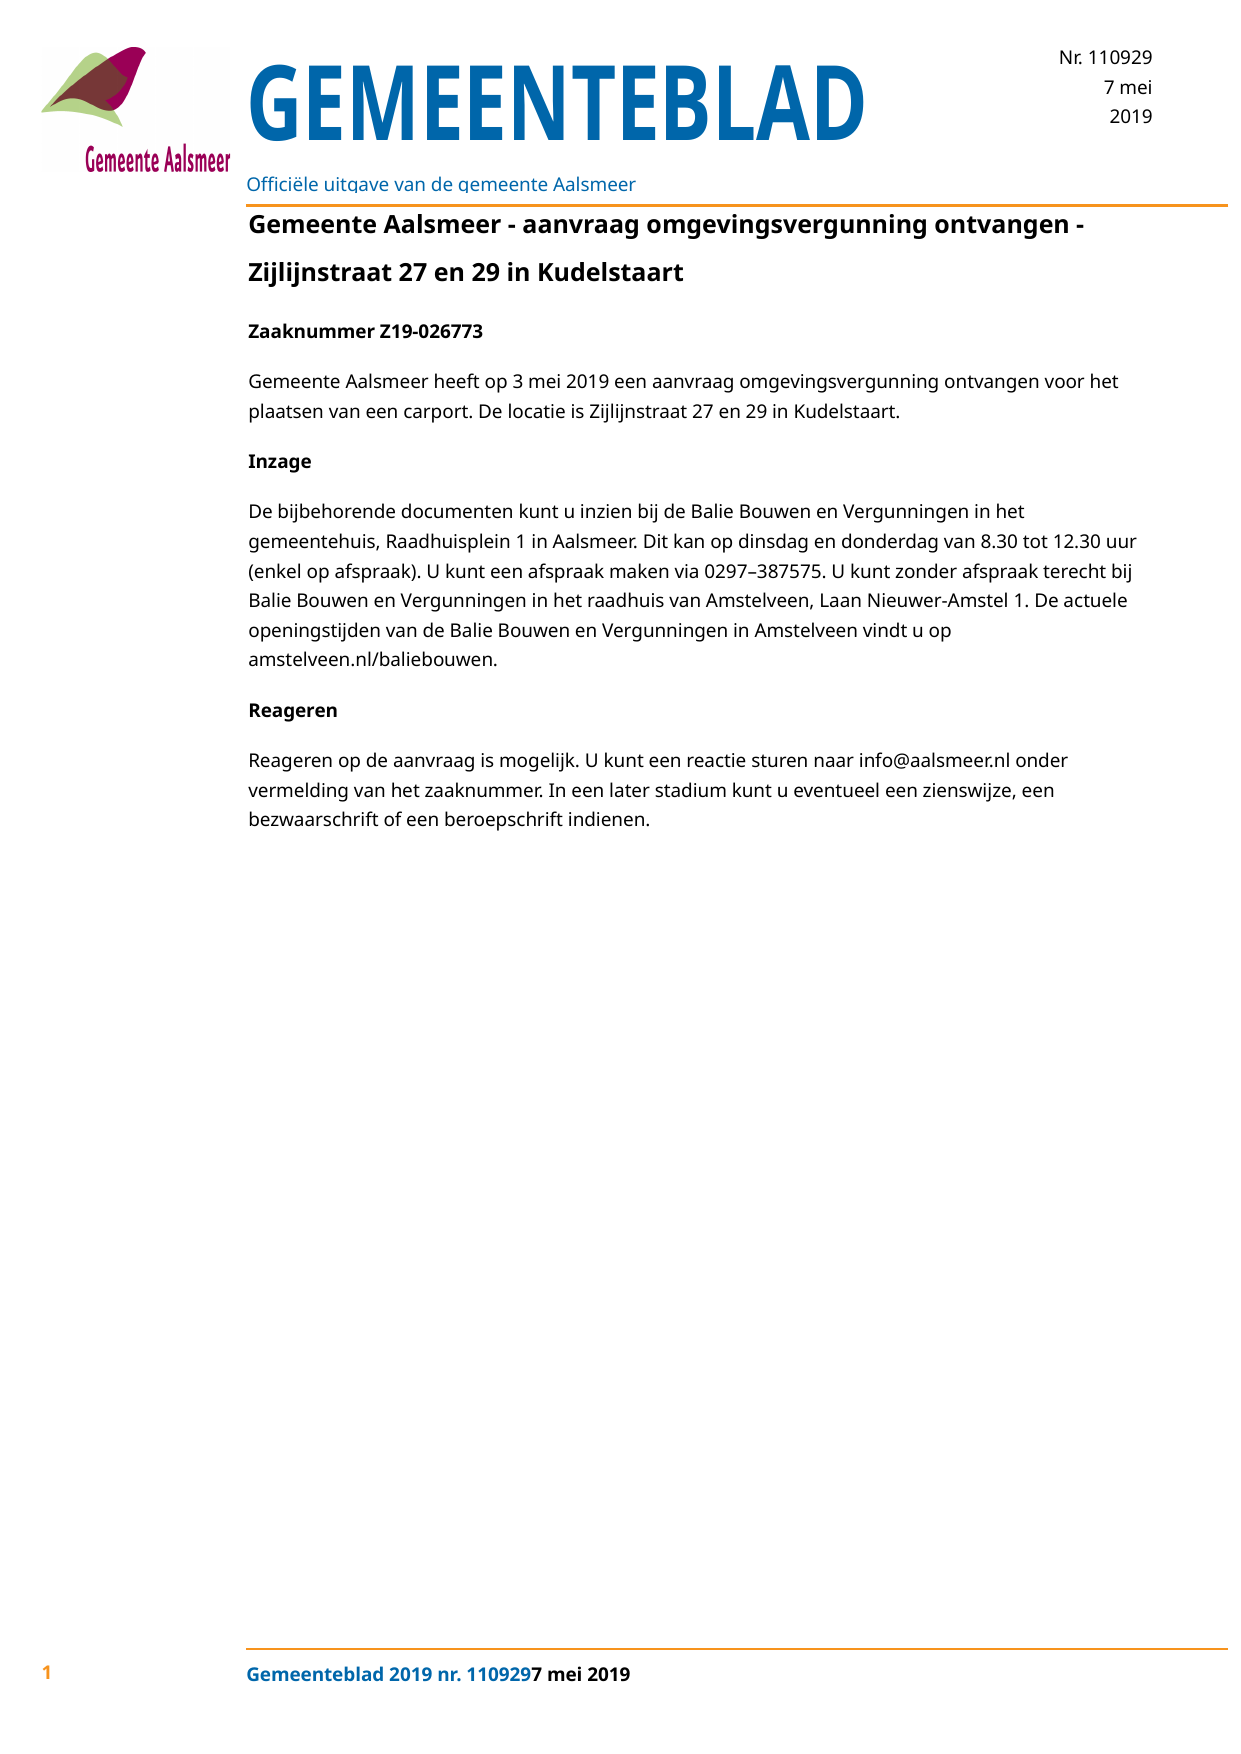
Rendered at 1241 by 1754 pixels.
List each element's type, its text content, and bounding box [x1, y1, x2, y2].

text Gemeente Aalsmeer heeft op 3 mei 2019 een aanvraag omgevingsvergunning ontvangen voor het plaatsen van een carport. De locatie is Zijlijnstraat 27 en 29 in Kudelstaart. [248, 368, 1152, 424]
text Inzage [248, 448, 1152, 474]
text Zaaknummer Z19-026773 [248, 318, 1152, 344]
text Reageren [248, 697, 1152, 723]
picture [41, 47, 231, 172]
text Gemeente Aalsmeer - aanvraag omgevingsvergunning ontvangen - Zijlijnstraat 27 en 29 in Kudelstaart [248, 207, 1152, 288]
text De bijbehorende documenten kunt u inzien bij de Balie Bouwen en Vergunningen in het gemeentehuis, Raadhuisplein 1 in Aalsmeer. Dit kan op dinsdag en donderdag van 8.30 tot 12.30 uur (enkel op afspraak). U kunt een afspraak maken via 0297–387575. U kunt zonder afspraak terecht bij Balie Bouwen en Vergunningen in het raadhuis van Amstelveen, Laan Nieuwer-Amstel 1. De actuele openingstijden van de Balie Bouwen en Vergunningen in Amstelveen vindt u op amstelveen.nl/baliebouwen. [248, 499, 1152, 672]
text Reageren op de aanvraag is mogelijk. U kunt een reactie sturen naar info@aalsmeer.nl onder vermelding van het zaaknummer. In een later stadium kunt u eventueel een zienswijze, een bezwaarschrift of een beroepschrift indienen. [248, 747, 1152, 832]
